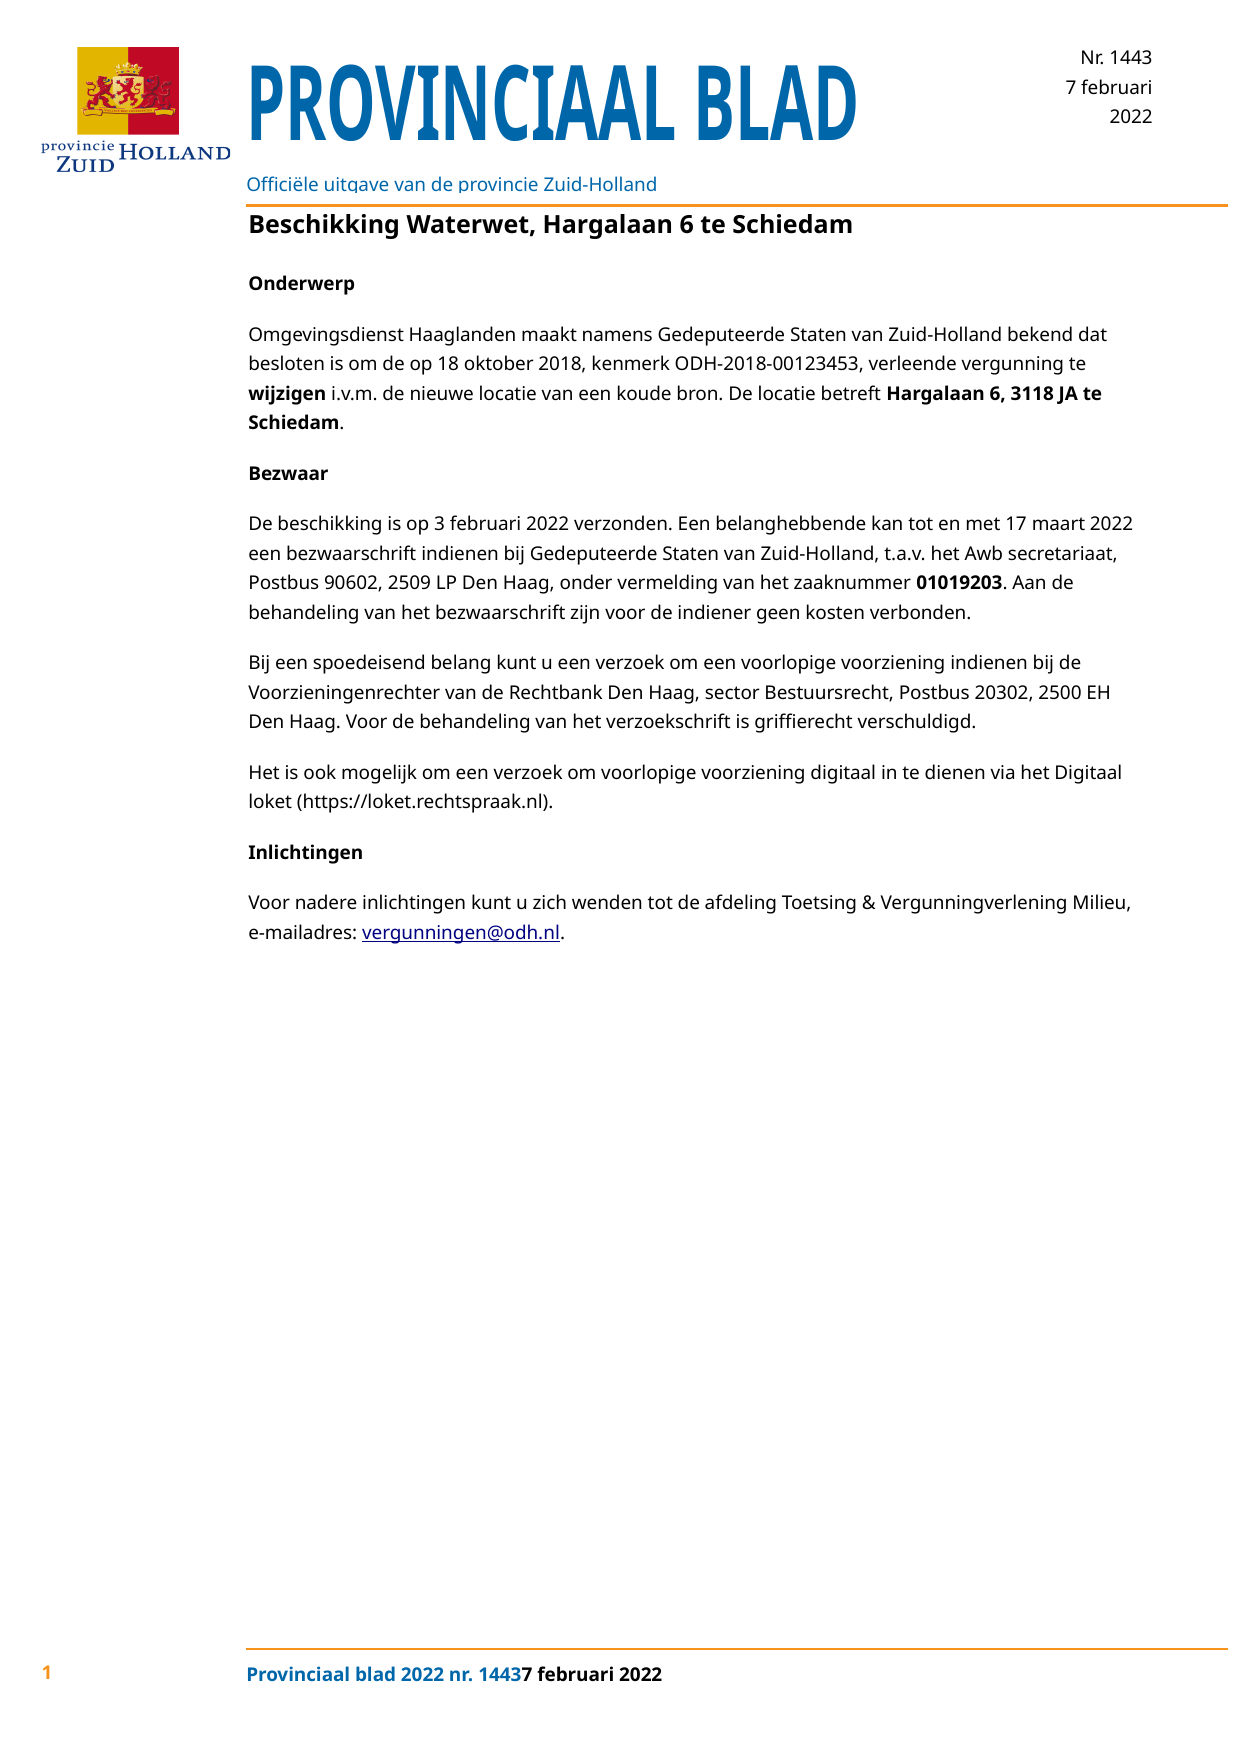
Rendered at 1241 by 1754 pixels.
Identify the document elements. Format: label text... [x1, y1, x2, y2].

text Voor nadere inlichtingen kunt u zich wenden tot de afdeling Toetsing & Vergunningverlening Milieu, e-mailadres: vergunningen@odh.nl. [248, 889, 1152, 945]
text De beschikking is op 3 februari 2022 verzonden. Een belanghebbende kan tot en met 17 maart 2022 een bezwaarschrift indienen bij Gedeputeerde Staten van Zuid-Holland, t.a.v. het Awb secretariaat, Postbus 90602, 2509 LP Den Haag, onder vermelding van het zaaknummer 01019203. Aan de behandeling van het bezwaarschrift zijn voor de indiener geen kosten verbonden. [248, 510, 1152, 625]
text Onderwerp [248, 270, 1152, 296]
text Het is ook mogelijk om een verzoek om voorlopige voorziening digitaal in te dienen via het Digitaal loket (https://loket.rechtspraak.nl). [248, 759, 1152, 814]
text Omgevingsdienst Haaglanden maakt namens Gedeputeerde Staten van Zuid-Holland bekend dat besloten is om de op 18 oktober 2018, kenmerk ODH-2018-00123453, verleende vergunning te wijzigen i.v.m. de nieuwe locatie van een koude bron. De locatie betreft Hargalaan 6, 3118 JA te Schiedam. [248, 321, 1152, 435]
text Beschikking Waterwet, Hargalaan 6 te Schiedam [248, 207, 1152, 241]
picture [41, 47, 231, 172]
text Bezwaar [248, 460, 1152, 486]
text Bij een spoedeisend belang kunt u een verzoek om een voorlopige voorziening indienen bij de Voorzieningenrechter van de Rechtbank Den Haag, sector Bestuursrecht, Postbus 20302, 2500 EH Den Haag. Voor de behandeling van het verzoekschrift is griffierecht verschuldigd. [248, 649, 1152, 734]
text Inlichtingen [248, 839, 1152, 865]
